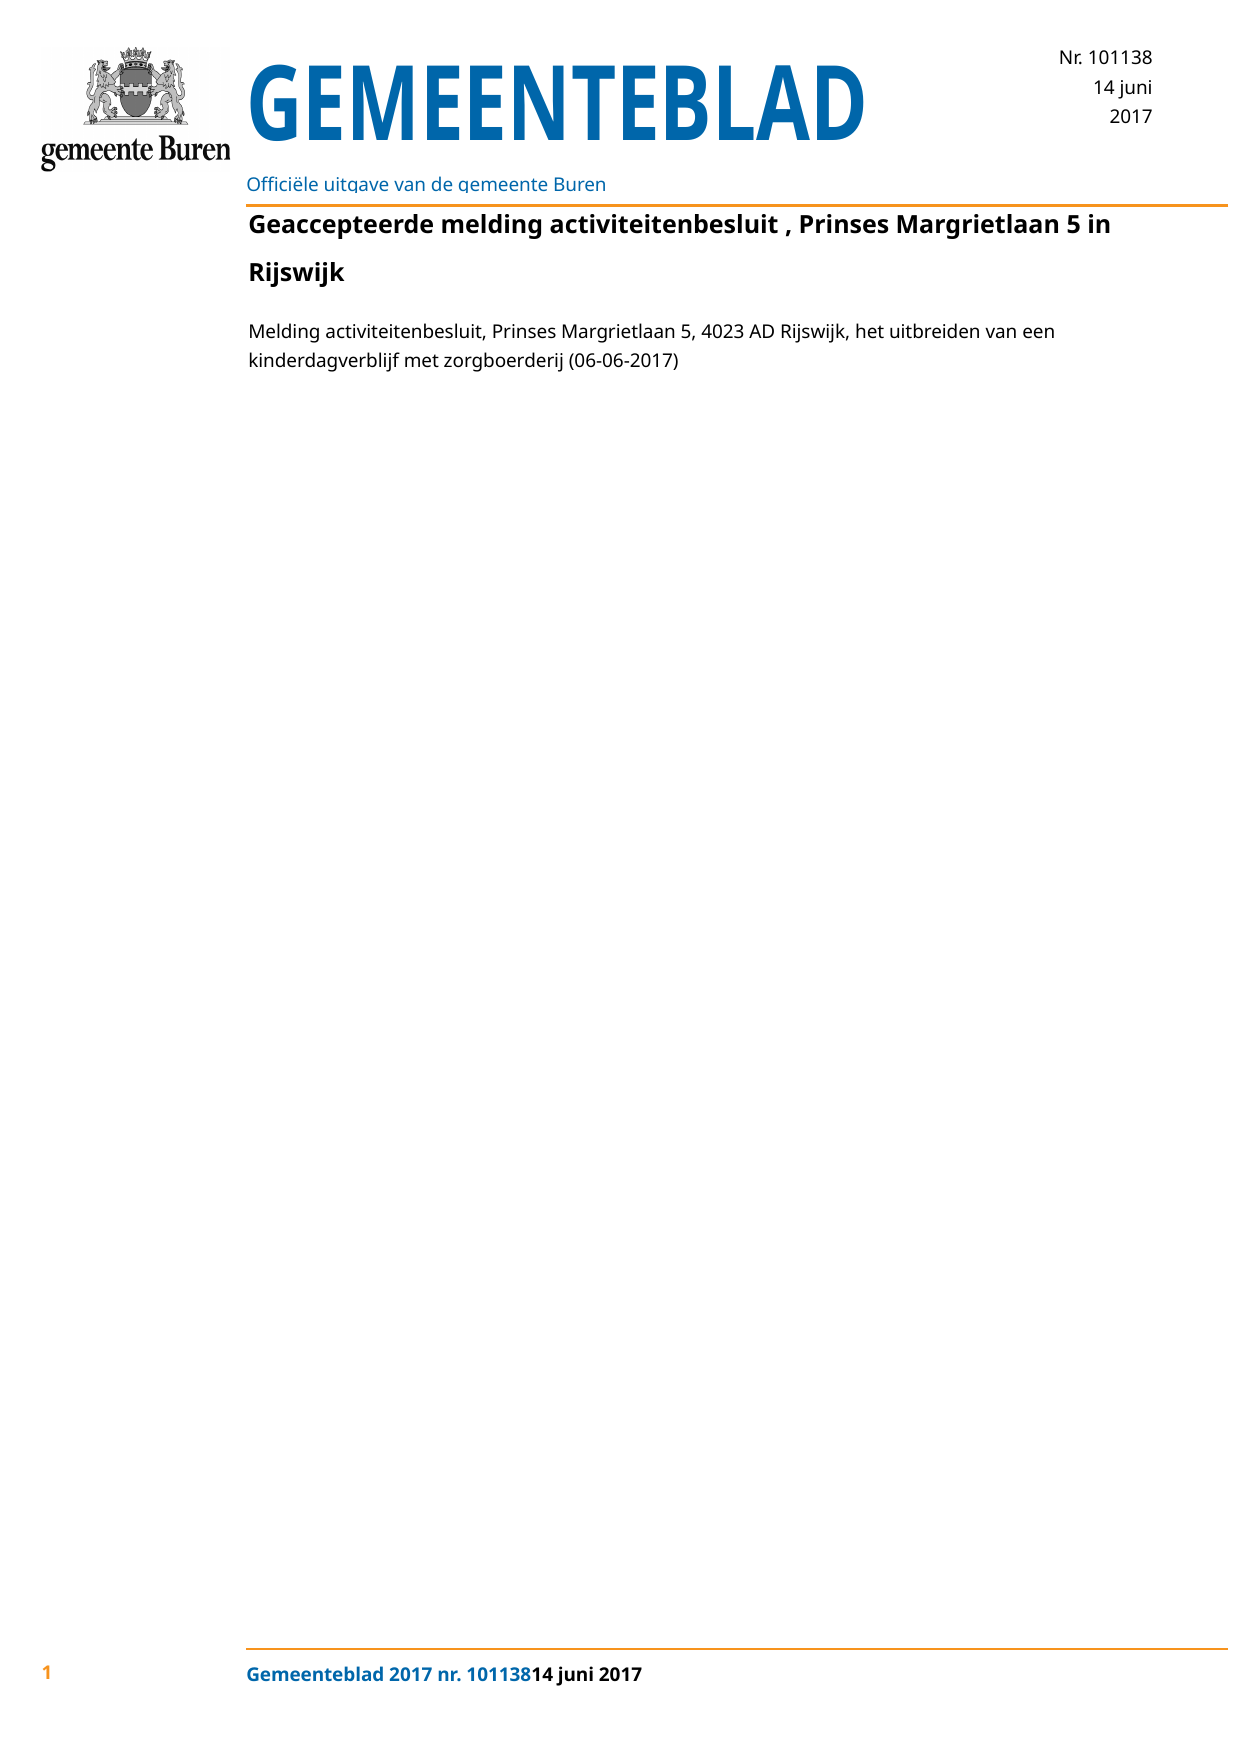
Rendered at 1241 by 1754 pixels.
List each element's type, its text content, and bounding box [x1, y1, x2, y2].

picture [41, 47, 231, 172]
text Geaccepteerde melding activiteitenbesluit , Prinses Margrietlaan 5 in Rijswijk [248, 207, 1152, 288]
text Melding activiteitenbesluit, Prinses Margrietlaan 5, 4023 AD Rijswijk, het uitbreiden van een kinderdagverblijf met zorgboerderij (06-06-2017) [248, 318, 1152, 373]
